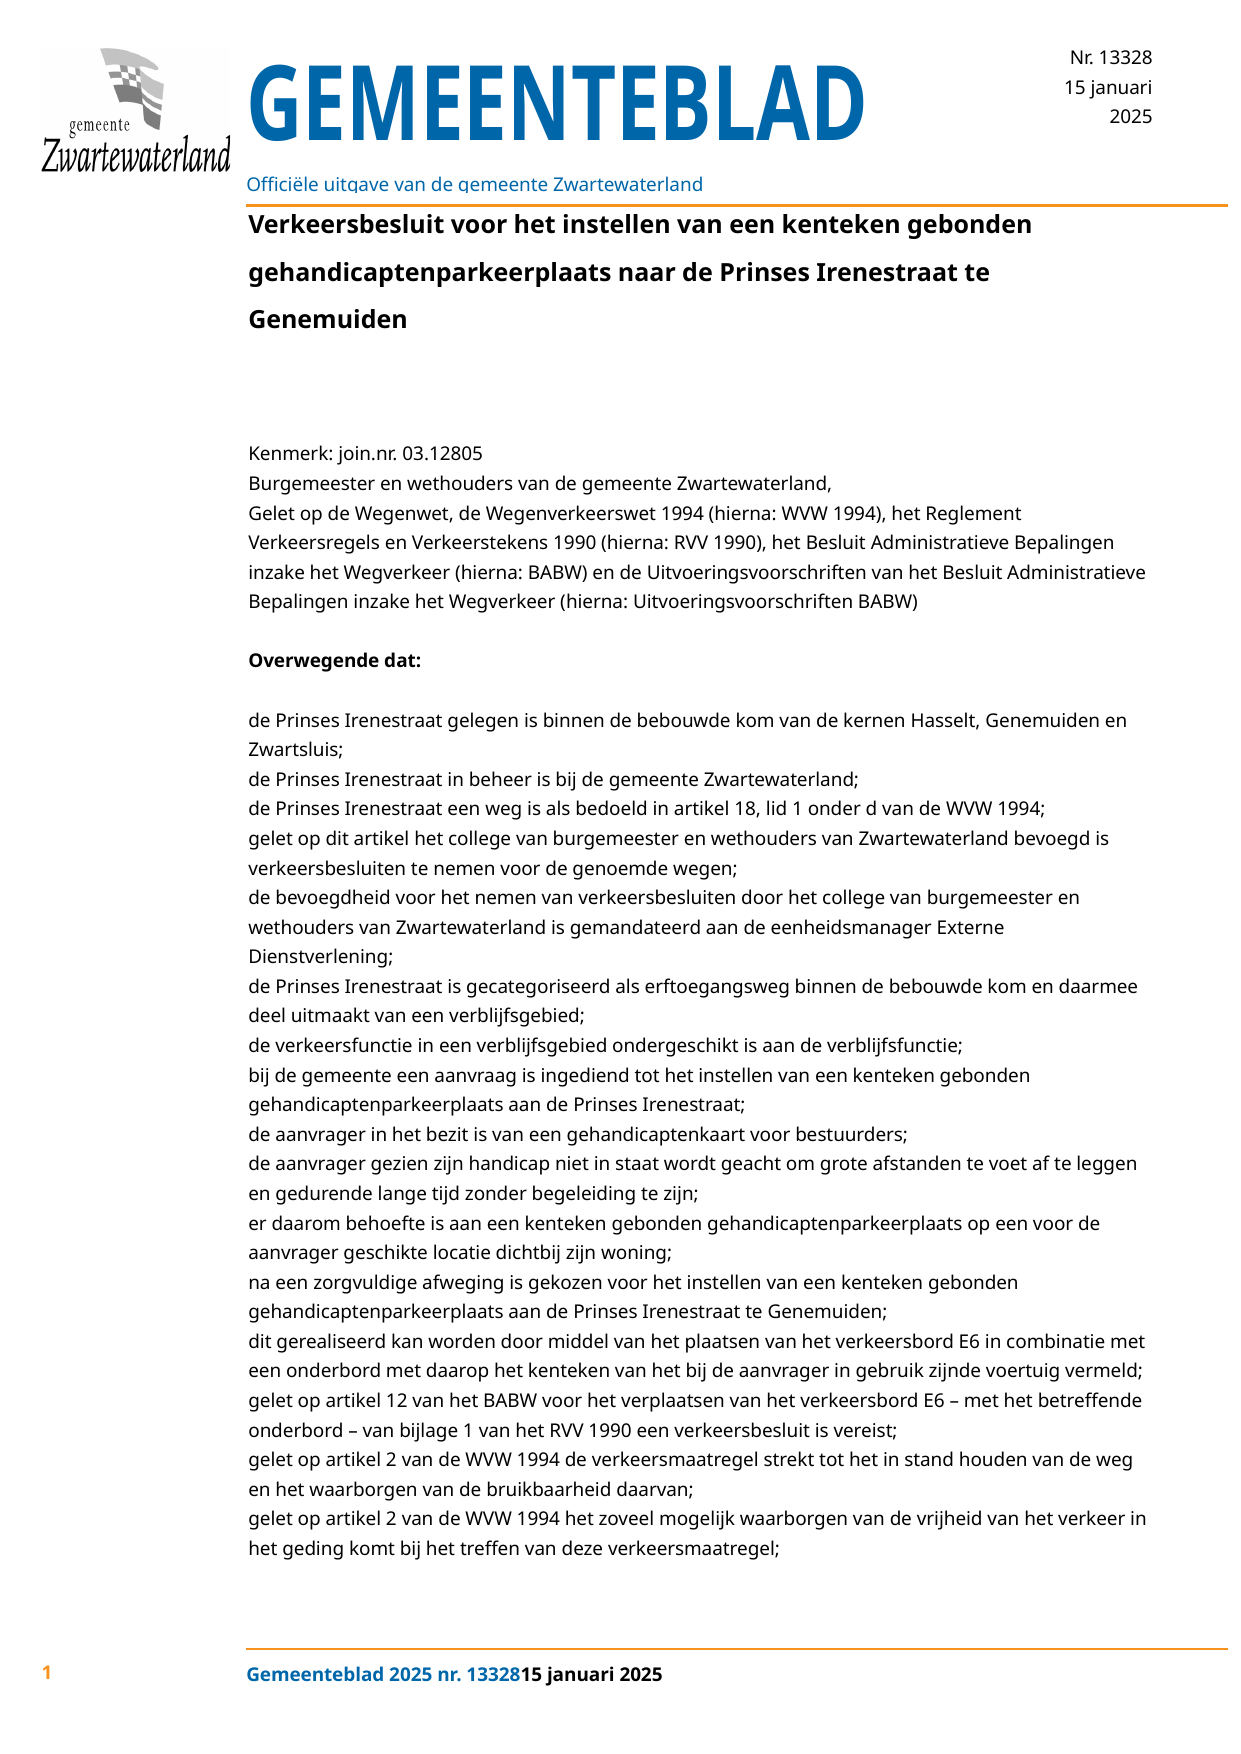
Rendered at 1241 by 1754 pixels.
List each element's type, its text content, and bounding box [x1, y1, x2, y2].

text Gelet op de Wegenwet, de Wegenverkeerswet 1994 (hierna: WVW 1994), het Reglement Verkeersregels en Verkeerstekens 1990 (hierna: RVV 1990), het Besluit Administratieve Bepalingen inzake het Wegverkeer (hierna: BABW) en de Uitvoeringsvoorschriften van het Besluit Administratieve Bepalingen inzake het Wegverkeer (hierna: Uitvoeringsvoorschriften BABW) [248, 500, 1152, 614]
text gelet op dit artikel het college van burgemeester en wethouders van Zwartewaterland bevoegd is verkeersbesluiten te nemen voor de genoemde wegen; [248, 825, 1152, 880]
text de Prinses Irenestraat een weg is als bedoeld in artikel 18, lid 1 onder d van de WVW 1994; [248, 796, 1152, 821]
text dit gerealiseerd kan worden door middel van het plaatsen van het verkeersbord E6 in combinatie met een onderbord met daarop het kenteken van het bij de aanvrager in gebruik zijnde voertuig vermeld; [248, 1328, 1152, 1383]
text Kenmerk: join.nr. 03.12805 [248, 441, 1152, 466]
text gelet op artikel 12 van het BABW voor het verplaatsen van het verkeersbord E6 – met het betreffende onderbord – van bijlage 1 van het RVV 1990 een verkeersbesluit is vereist; [248, 1387, 1152, 1442]
text gelet op artikel 2 van de WVW 1994 het zoveel mogelijk waarborgen van de vrijheid van het verkeer in het geding komt bij het treffen van deze verkeersmaatregel; [248, 1506, 1152, 1561]
picture [41, 47, 231, 172]
text de bevoegdheid voor het nemen van verkeersbesluiten door het college van burgemeester en wethouders van Zwartewaterland is gemandateerd aan de eenheidsmanager Externe Dienstverlening; [248, 884, 1152, 969]
text na een zorgvuldige afweging is gekozen voor het instellen van een kenteken gebonden gehandicaptenparkeerplaats aan de Prinses Irenestraat te Genemuiden; [248, 1269, 1152, 1324]
text de verkeersfunctie in een verblijfsgebied ondergeschikt is aan de verblijfsfunctie; [248, 1032, 1152, 1058]
text de Prinses Irenestraat in beheer is bij de gemeente Zwartewaterland; [248, 766, 1152, 792]
text Burgemeester en wethouders van de gemeente Zwartewaterland, [248, 470, 1152, 496]
text de Prinses Irenestraat gelegen is binnen de bebouwde kom van de kernen Hasselt, Genemuiden en Zwartsluis; [248, 707, 1152, 762]
text bij de gemeente een aanvraag is ingediend tot het instellen van een kenteken gebonden gehandicaptenparkeerplaats aan de Prinses Irenestraat; [248, 1062, 1152, 1117]
text er daarom behoefte is aan een kenteken gebonden gehandicaptenparkeerplaats op een voor de aanvrager geschikte locatie dichtbij zijn woning; [248, 1210, 1152, 1265]
text Verkeersbesluit voor het instellen van een kenteken gebonden gehandicaptenparkeerplaats naar de Prinses Irenestraat te Genemuiden [248, 207, 1152, 336]
text de Prinses Irenestraat is gecategoriseerd als erftoegangsweg binnen de bebouwde kom en daarmee deel uitmaakt van een verblijfsgebied; [248, 973, 1152, 1028]
text gelet op artikel 2 van de WVW 1994 de verkeersmaatregel strekt tot het in stand houden van de weg en het waarborgen van de bruikbaarheid daarvan; [248, 1446, 1152, 1502]
text de aanvrager gezien zijn handicap niet in staat wordt geacht om grote afstanden te voet af te leggen en gedurende lange tijd zonder begeleiding te zijn; [248, 1151, 1152, 1206]
text Overwegende dat: [248, 648, 1152, 673]
text de aanvrager in het bezit is van een gehandicaptenkaart voor bestuurders; [248, 1121, 1152, 1147]
